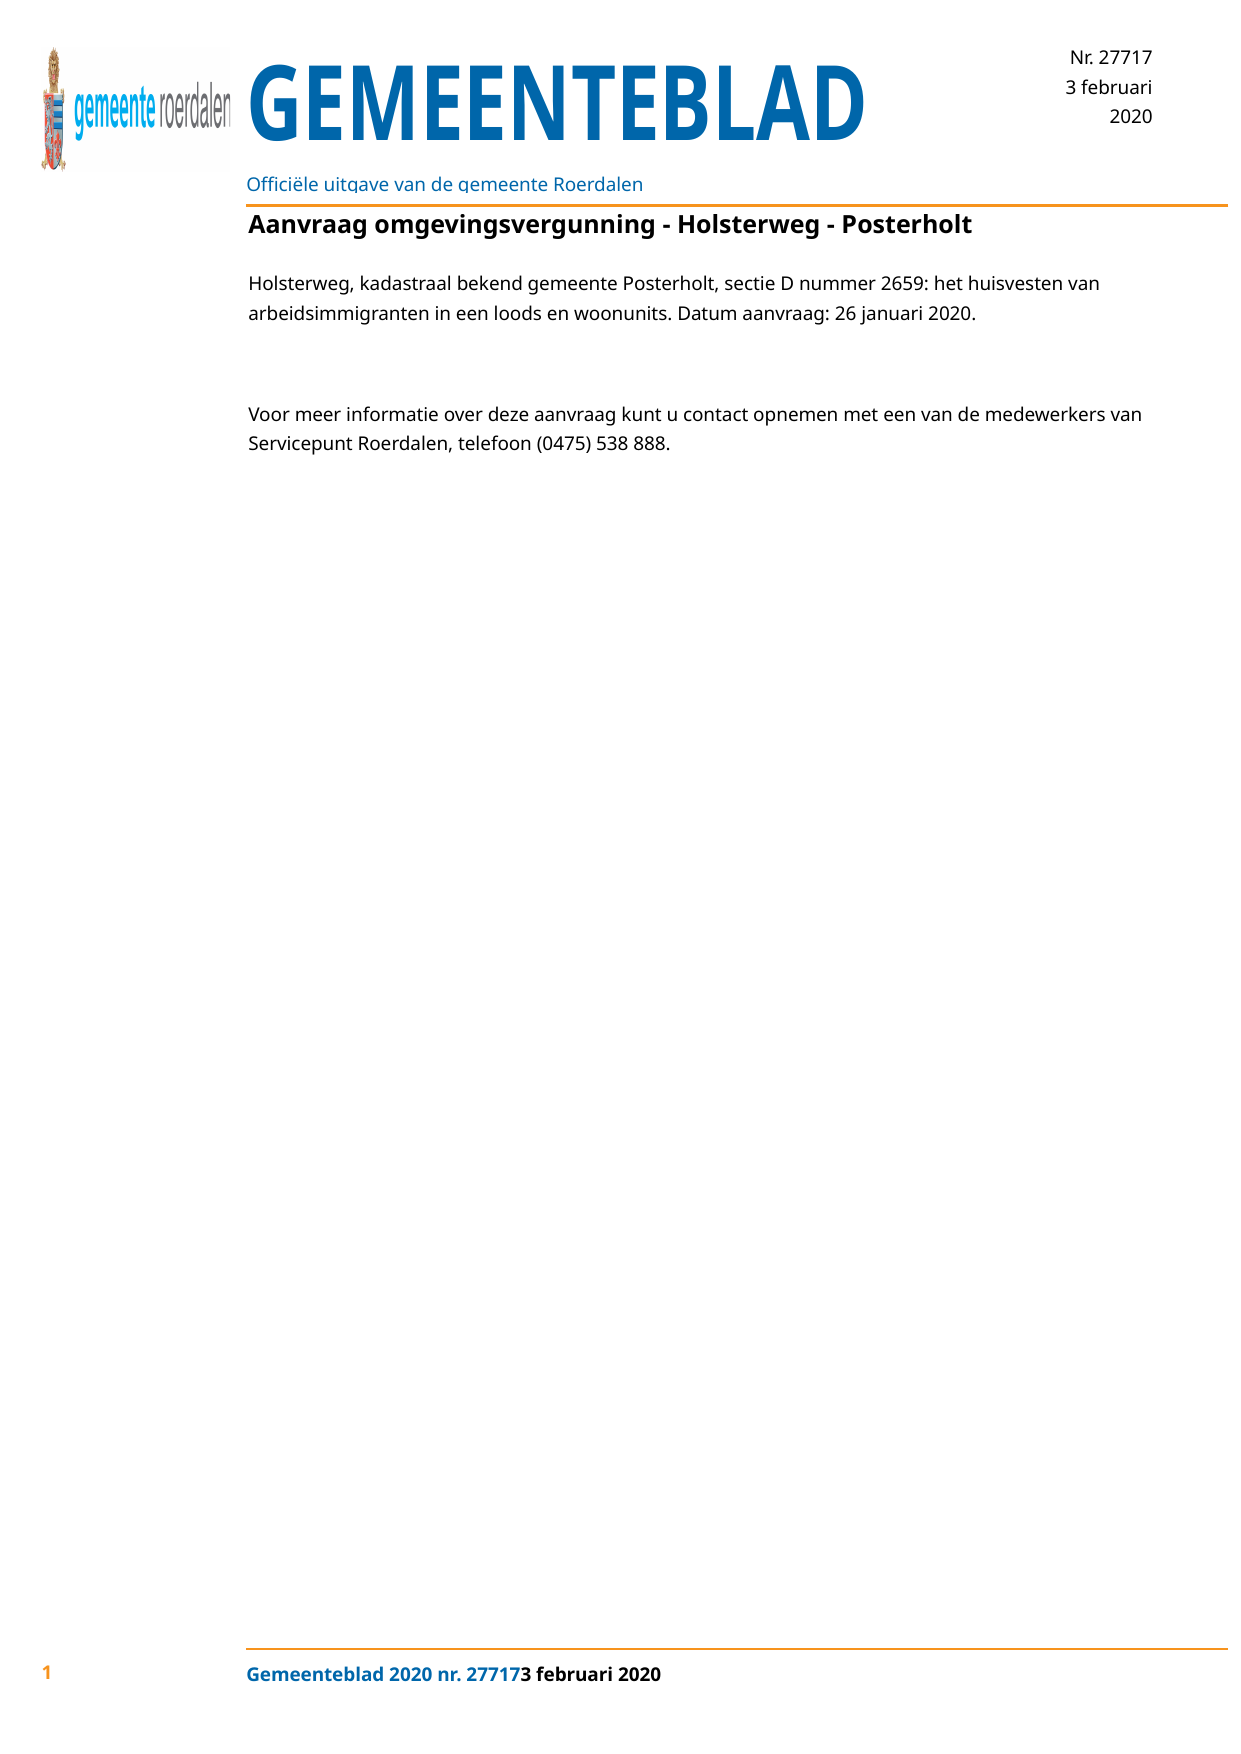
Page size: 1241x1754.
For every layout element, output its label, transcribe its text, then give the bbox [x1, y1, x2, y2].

text Voor meer informatie over deze aanvraag kunt u contact opnemen met een van de medewerkers van Servicepunt Roerdalen, telefoon (0475) 538 888. [248, 401, 1152, 456]
picture [41, 47, 231, 172]
text Aanvraag omgevingsvergunning - Holsterweg - Posterholt [248, 207, 1152, 241]
text Holsterweg, kadastraal bekend gemeente Posterholt, sectie D nummer 2659: het huisvesten van arbeidsimmigranten in een loods en woonunits. Datum aanvraag: 26 januari 2020. [248, 270, 1152, 326]
